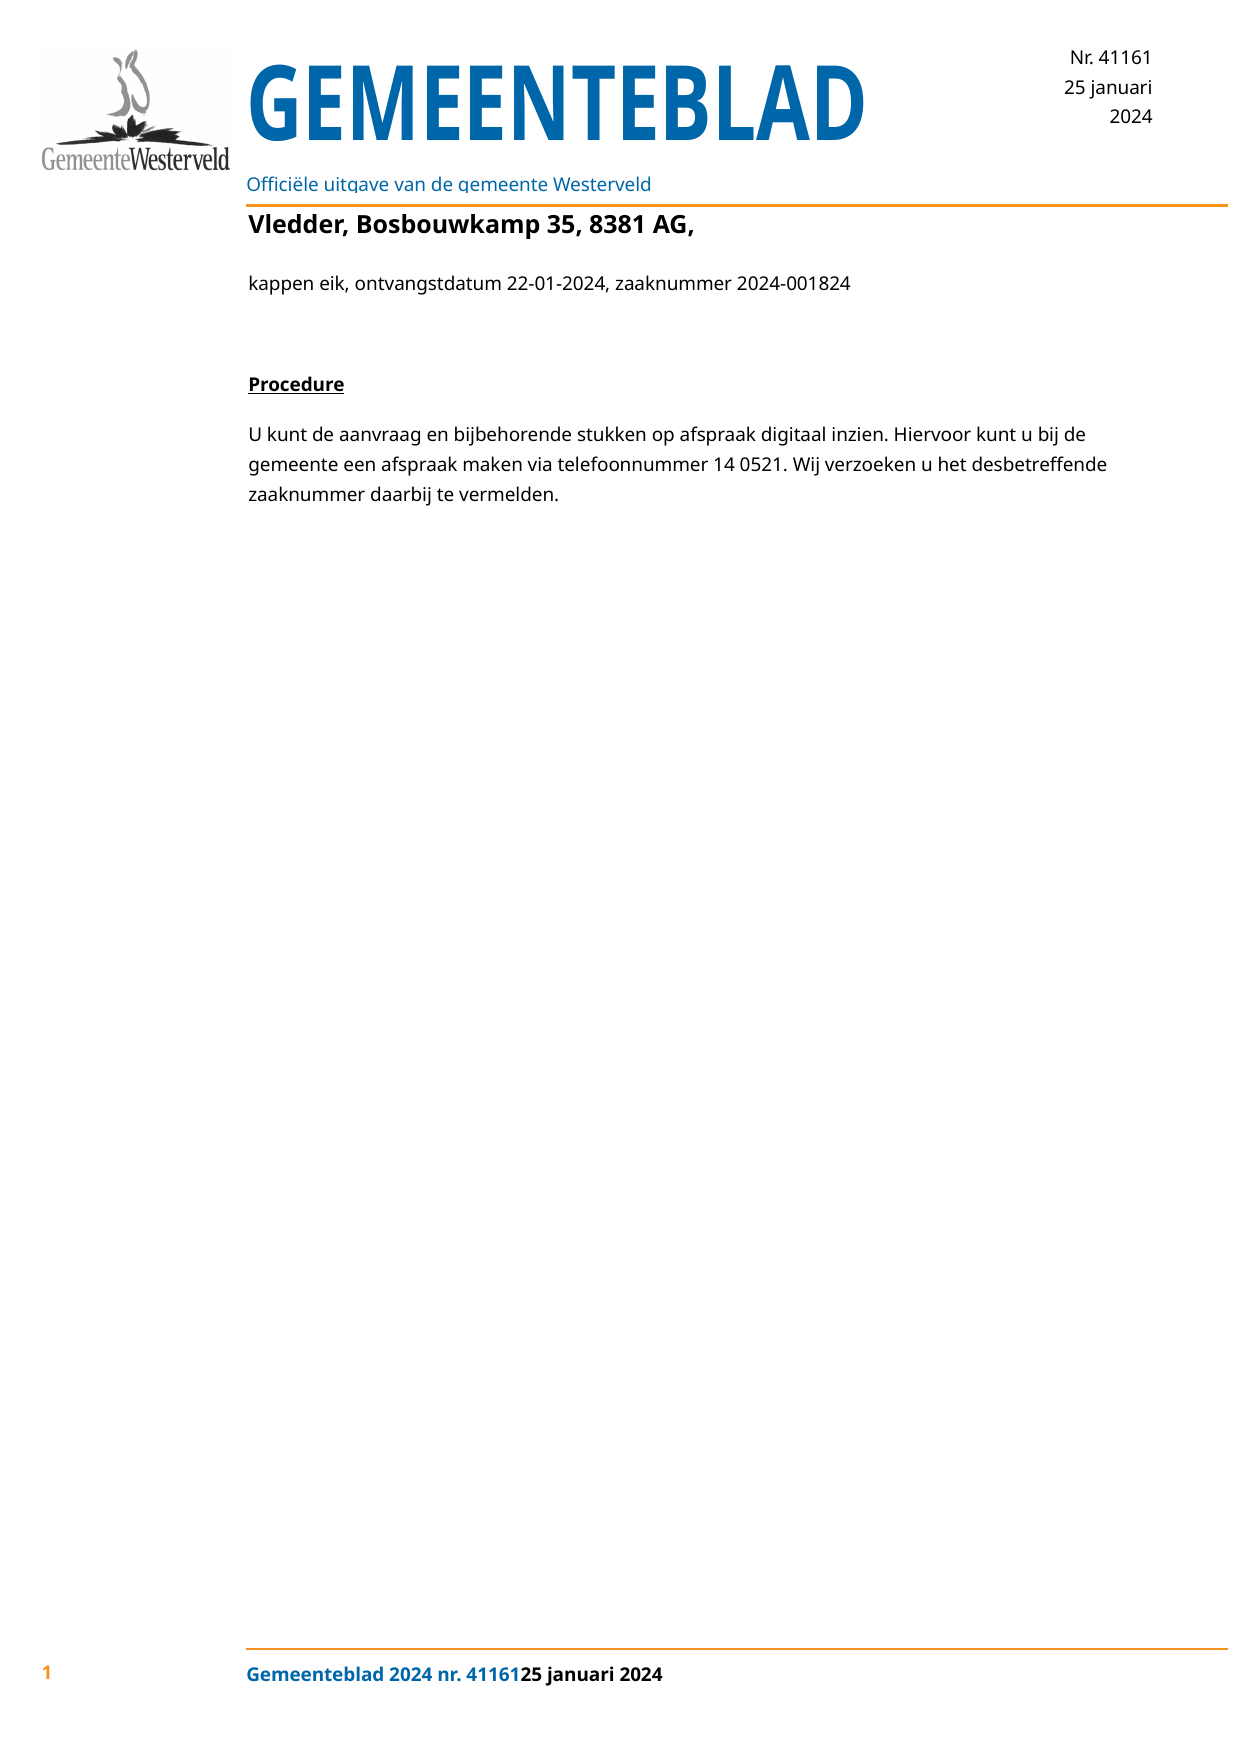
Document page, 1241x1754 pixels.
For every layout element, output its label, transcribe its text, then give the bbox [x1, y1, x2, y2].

text kappen eik, ontvangstdatum 22-01-2024, zaaknummer 2024-001824 [248, 270, 1152, 296]
picture [41, 47, 231, 172]
text Vledder, Bosbouwkamp 35, 8381 AG, [248, 207, 1152, 241]
text U kunt de aanvraag en bijbehorende stukken op afspraak digitaal inzien. Hiervoor kunt u bij de gemeente een afspraak maken via telefoonnummer 14 0521. Wij verzoeken u het desbetreffende zaaknummer daarbij te vermelden. [248, 422, 1152, 506]
text Procedure [248, 371, 1152, 397]
